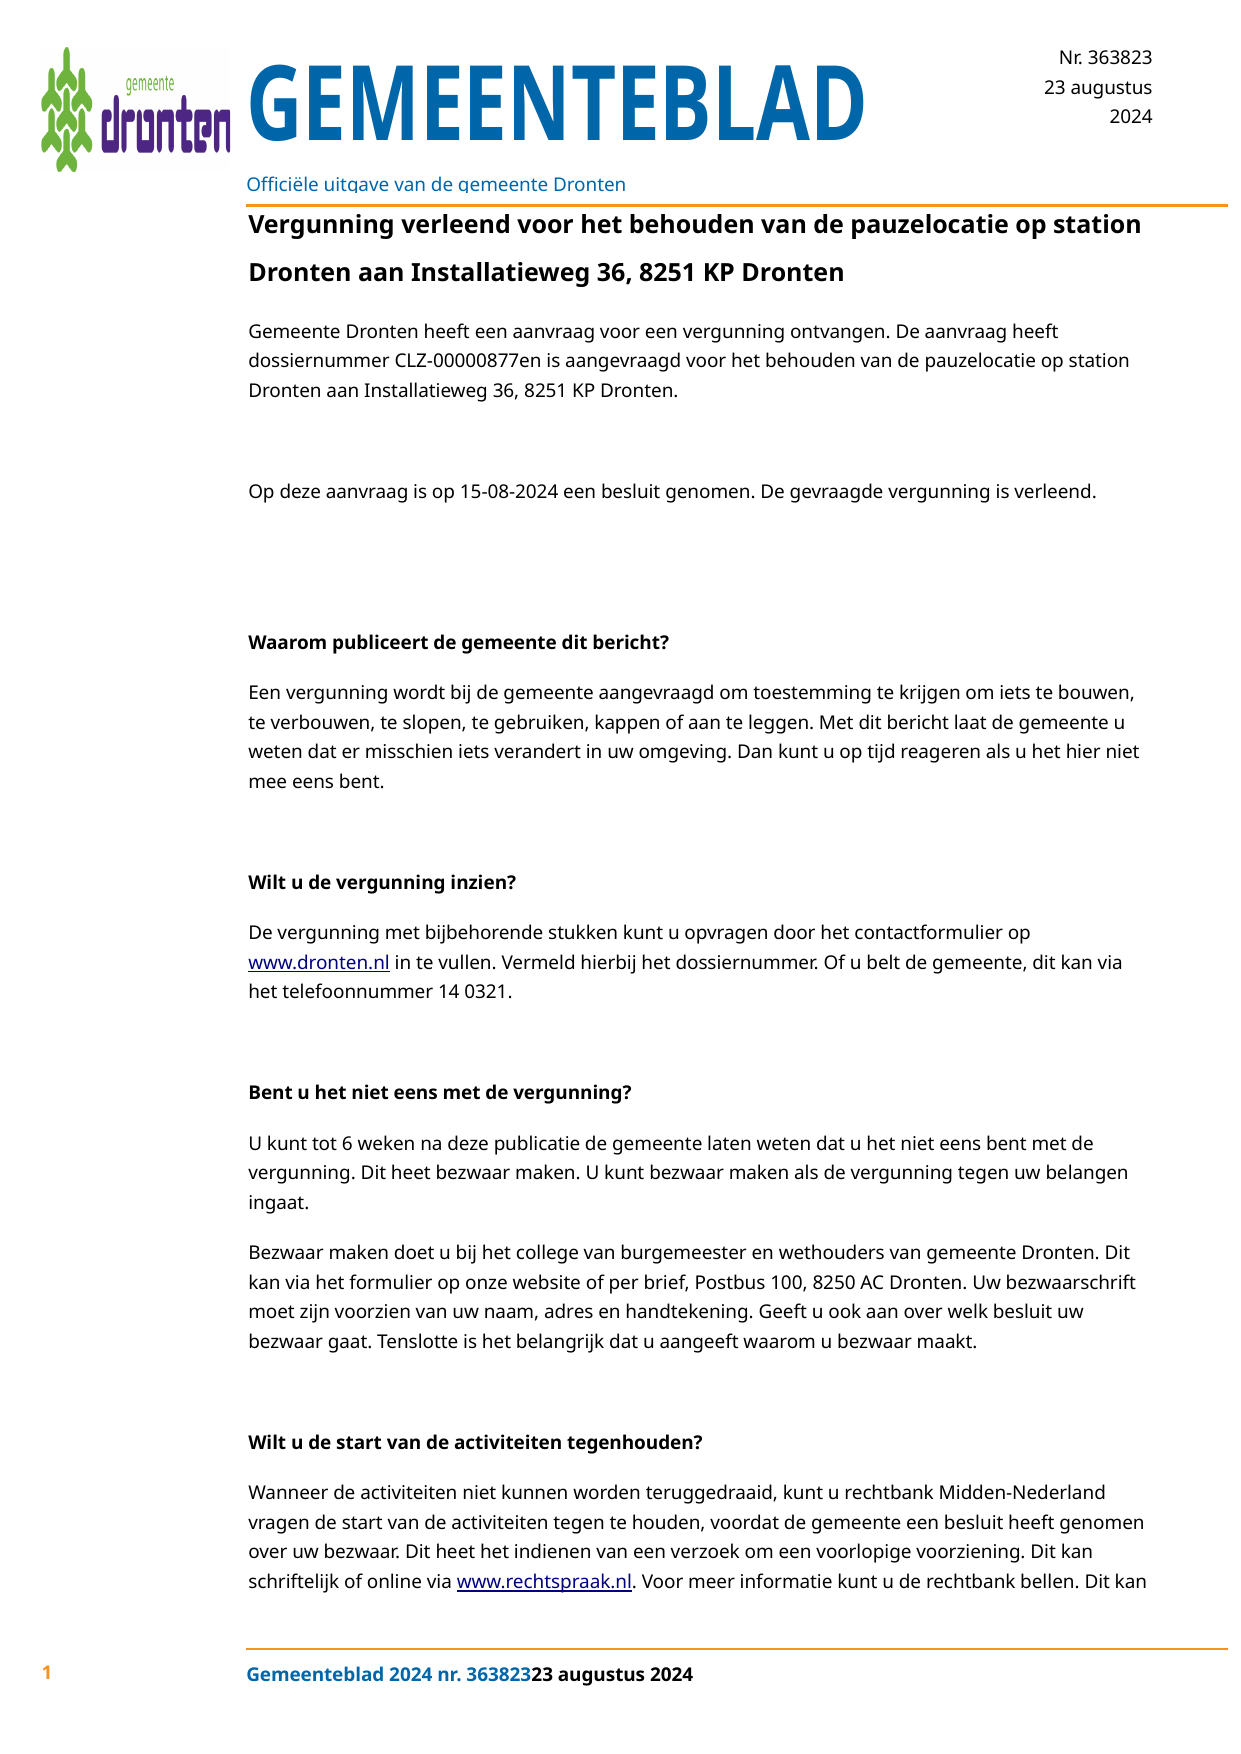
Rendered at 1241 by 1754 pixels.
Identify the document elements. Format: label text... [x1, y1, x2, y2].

text Wilt u de start van de activiteiten tegenhouden? [248, 1429, 1152, 1455]
text Wilt u de vergunning inzien? [248, 869, 1152, 895]
text Bent u het niet eens met de vergunning? [248, 1079, 1152, 1105]
text Een vergunning wordt bij de gemeente aangevraagd om toestemming te krijgen om iets te bouwen, te verbouwen, te slopen, te gebruiken, kappen of aan te leggen. Met dit bericht laat de gemeente u weten dat er misschien iets verandert in uw omgeving. Dan kunt u op tijd reageren als u het hier niet mee eens bent. [248, 679, 1152, 794]
text Bezwaar maken doet u bij het college van burgemeester en wethouders van gemeente Dronten. Dit kan via het formulier op onze website of per brief, Postbus 100, 8250 AC Dronten. Uw bezwaarschrift moet zijn voorzien van uw naam, adres en handtekening. Geeft u ook aan over welk besluit uw bezwaar gaat. Tenslotte is het belangrijk dat u aangeeft waarom u bezwaar maakt. [248, 1239, 1152, 1354]
text Waarom publiceert de gemeente dit bericht? [248, 629, 1152, 655]
text Vergunning verleend voor het behouden van de pauzelocatie op station Dronten aan Installatieweg 36, 8251 KP Dronten [248, 207, 1152, 288]
text Wanneer de activiteiten niet kunnen worden teruggedraaid, kunt u rechtbank Midden-Nederland vragen de start van de activiteiten tegen te houden, voordat de gemeente een besluit heeft genomen over uw bezwaar. Dit heet het indienen van een verzoek om een voorlopige voorziening. Dit kan schriftelijk of online via www.rechtspraak.nl. Voor meer informatie kunt u de rechtbank bellen. Dit kan [248, 1479, 1152, 1594]
text De vergunning met bijbehorende stukken kunt u opvragen door het contactformulier op www.dronten.nl in te vullen. Vermeld hierbij het dossiernummer. Of u belt de gemeente, dit kan via het telefoonnummer 14 0321. [248, 919, 1152, 1004]
text U kunt tot 6 weken na deze publicatie de gemeente laten weten dat u het niet eens bent met de vergunning. Dit heet bezwaar maken. U kunt bezwaar maken als de vergunning tegen uw belangen ingaat. [248, 1130, 1152, 1215]
text Op deze aanvraag is op 15-08-2024 een besluit genomen. De gevraagde vergunning is verleend. [248, 478, 1152, 504]
text Gemeente Dronten heeft een aanvraag voor een vergunning ontvangen. De aanvraag heeft dossiernummer CLZ-00000877en is aangevraagd voor het behouden van de pauzelocatie op station Dronten aan Installatieweg 36, 8251 KP Dronten. [248, 318, 1152, 403]
picture [41, 47, 231, 172]
